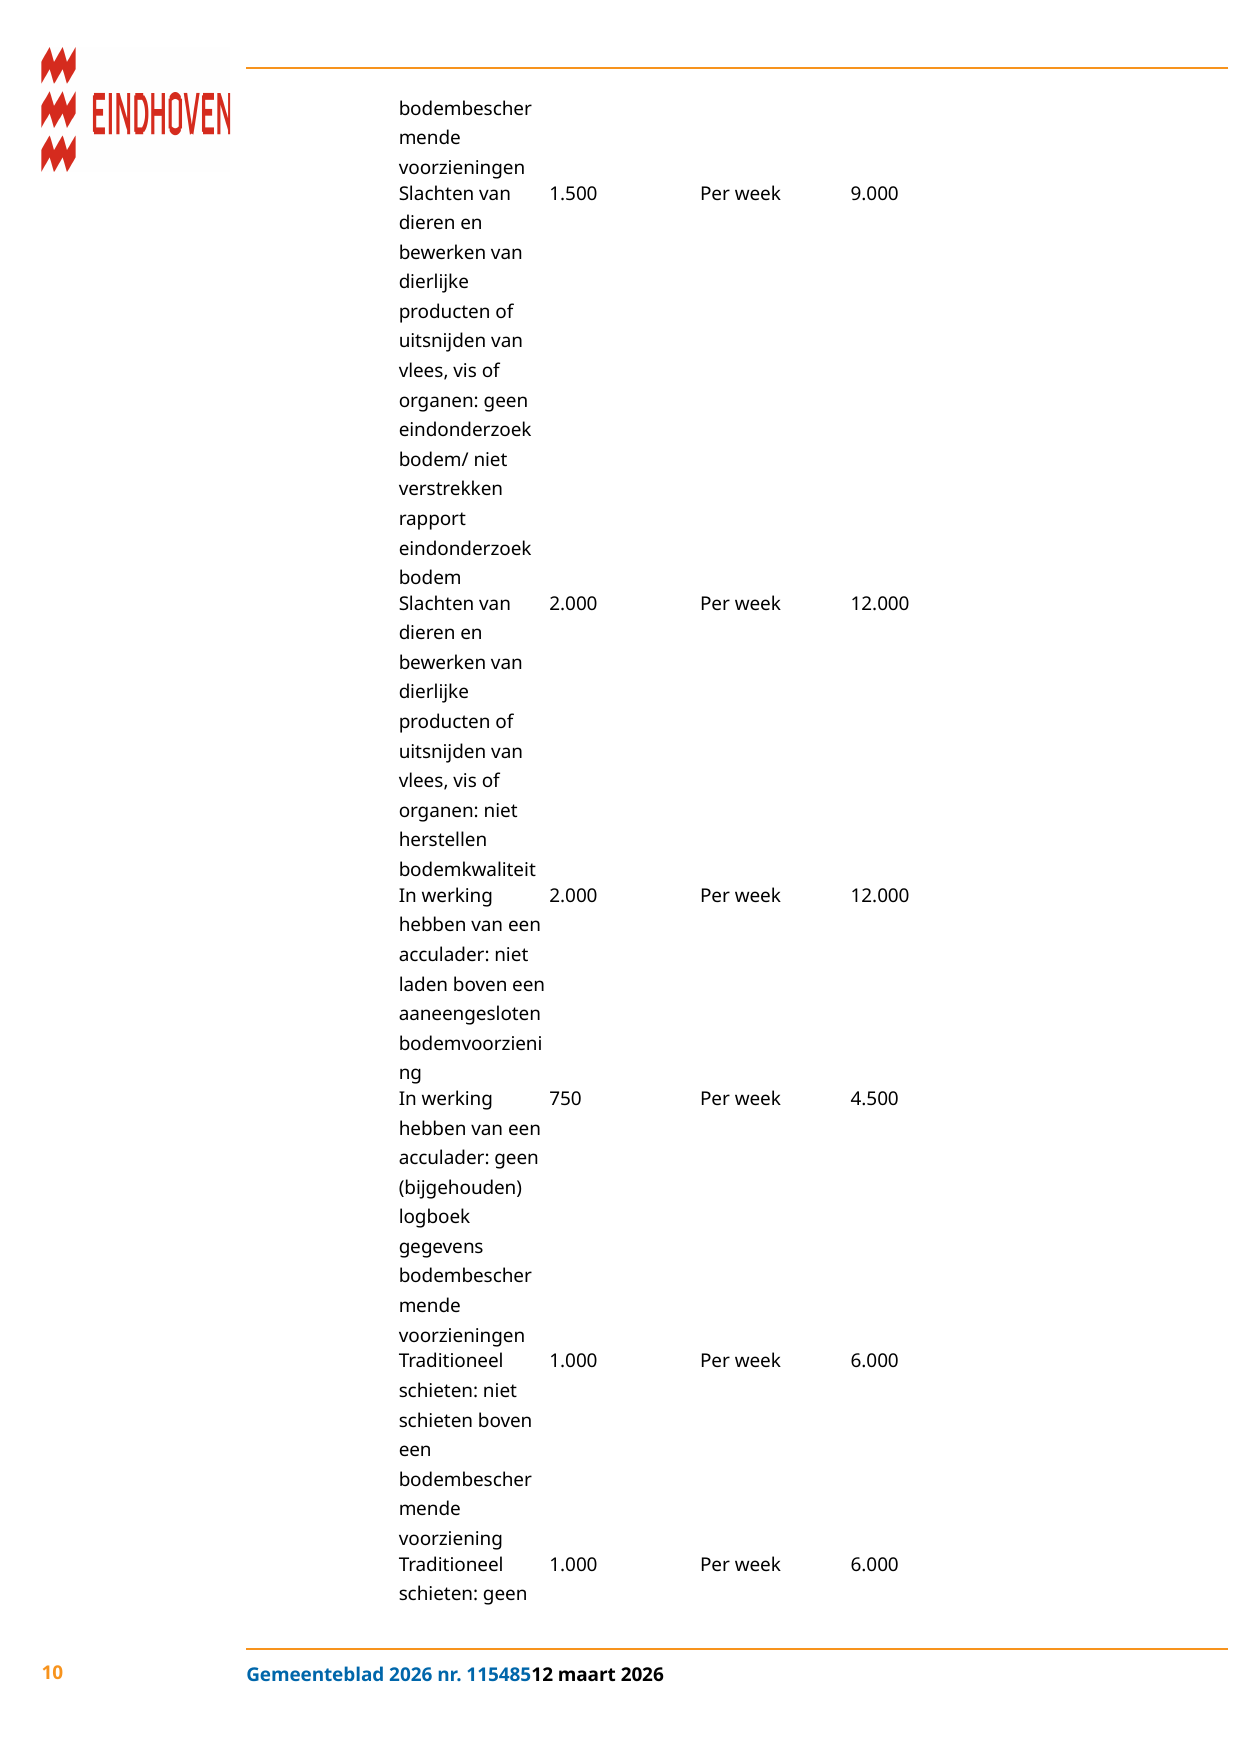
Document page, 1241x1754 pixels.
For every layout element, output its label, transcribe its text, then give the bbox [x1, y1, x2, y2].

table_cell Per week [700, 882, 850, 1085]
table_cell [248, 180, 398, 590]
table_cell 9.000 [850, 180, 1001, 590]
table_cell [248, 590, 398, 882]
table_cell 4.500 [850, 1085, 1001, 1348]
picture [41, 47, 231, 172]
table_cell Slachten van dieren en bewerken van dierlijke producten of uitsnijden van vlees, vis of organen: niet herstellen bodemkwaliteit [399, 590, 549, 882]
table_cell [248, 95, 398, 180]
table_cell [1001, 95, 1152, 180]
table_cell Per week [700, 590, 850, 882]
table_cell Per week [700, 1348, 850, 1551]
table_cell 12.000 [850, 590, 1001, 882]
table_cell Per week [700, 180, 850, 590]
table_cell Traditioneel schieten: geen [399, 1551, 549, 1606]
table_cell 1.500 [549, 180, 700, 590]
table_cell [1001, 882, 1152, 1085]
table_cell [248, 1348, 398, 1551]
table_cell 2.000 [549, 590, 700, 882]
table_cell [248, 882, 398, 1085]
table_cell [1001, 1348, 1152, 1551]
table_cell 2.000 [549, 882, 700, 1085]
table_cell [549, 95, 700, 180]
table_cell [1001, 180, 1152, 590]
table_cell [248, 1551, 398, 1606]
table_cell Slachten van dieren en bewerken van dierlijke producten of uitsnijden van vlees, vis of organen: geen eindonderzoek bodem/ niet verstrekken rapport eindonderzoek bodem [399, 180, 549, 590]
table_cell Traditioneel schieten: niet schieten boven een bodembeschermende voorziening [399, 1348, 549, 1551]
table_cell 750 [549, 1085, 700, 1348]
table_cell 1.000 [549, 1348, 700, 1551]
table_cell bodembeschermende voorzieningen [399, 95, 549, 180]
table_cell In werking hebben van een acculader: geen (bijgehouden) logboek gegevens bodembeschermende voorzieningen [399, 1085, 549, 1348]
table_cell 1.000 [549, 1551, 700, 1606]
table_cell [1001, 590, 1152, 882]
table_cell [1001, 1085, 1152, 1348]
table_cell [248, 1085, 398, 1348]
table_cell 6.000 [850, 1551, 1001, 1606]
table_cell [1001, 1551, 1152, 1606]
table_cell Per week [700, 1085, 850, 1348]
table_cell Per week [700, 1551, 850, 1606]
table_cell 6.000 [850, 1348, 1001, 1551]
table_cell [850, 95, 1001, 180]
table_cell [700, 95, 850, 180]
table_cell 12.000 [850, 882, 1001, 1085]
table_cell In werking hebben van een acculader: niet laden boven een aaneengesloten bodemvoorziening [399, 882, 549, 1085]
